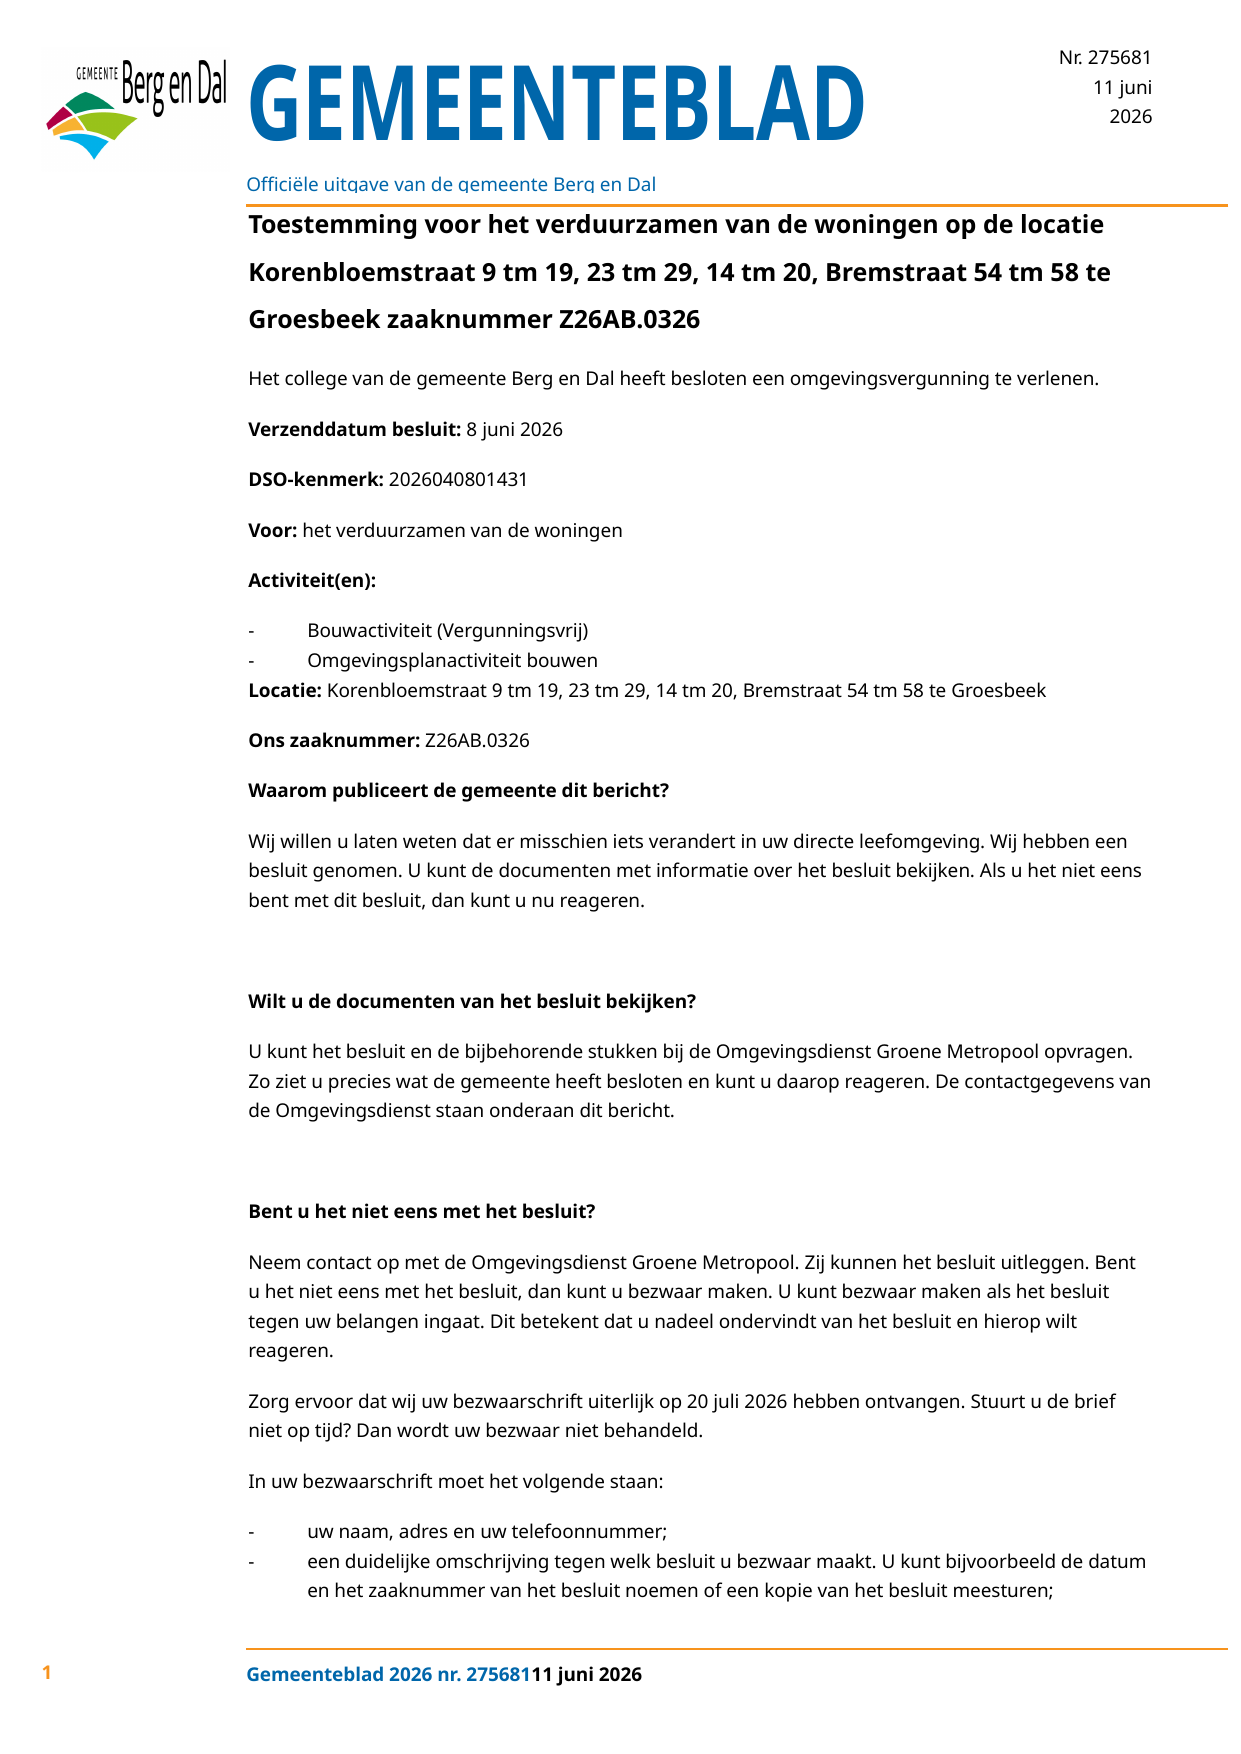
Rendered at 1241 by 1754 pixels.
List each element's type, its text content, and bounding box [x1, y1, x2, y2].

text Waarom publiceert de gemeente dit bericht? [248, 778, 1152, 803]
text Toestemming voor het verduurzamen van de woningen op de locatie Korenbloemstraat 9 tm 19, 23 tm 29, 14 tm 20, Bremstraat 54 tm 58 te Groesbeek zaaknummer Z26AB.0326 [248, 207, 1152, 336]
text U kunt het besluit en de bijbehorende stukken bij de Omgevingsdienst Groene Metropool opvragen. Zo ziet u precies wat de gemeente heeft besloten en kunt u daarop reageren. De contactgegevens van de Omgevingsdienst staan onderaan dit bericht. [248, 1038, 1152, 1123]
text Verzenddatum besluit: 8 juni 2026 [248, 416, 1152, 442]
text In uw bezwaarschrift moet het volgende staan: [248, 1468, 1152, 1494]
text Activiteit(en): [248, 567, 1152, 593]
text Wij willen u laten weten dat er misschien iets verandert in uw directe leefomgeving. Wij hebben een besluit genomen. U kunt de documenten met informatie over het besluit bekijken. Als u het niet eens bent met dit besluit, dan kunt u nu reageren. [248, 828, 1152, 913]
picture [41, 47, 231, 172]
text DSO-kenmerk: 2026040801431 [248, 466, 1152, 492]
list uw naam, adres en uw telefoonnummer; [248, 1518, 1152, 1544]
text Zorg ervoor dat wij uw bezwaarschrift uiterlijk op 20 juli 2026 hebben ontvangen. Stuurt u de brief niet op tijd? Dan wordt uw bezwaar niet behandeld. [248, 1388, 1152, 1443]
text Ons zaaknummer: Z26AB.0326 [248, 727, 1152, 753]
text Voor: het verduurzamen van de woningen [248, 517, 1152, 542]
list een duidelijke omschrijving tegen welk besluit u bezwaar maakt. U kunt bijvoorbeeld de datum en het zaaknummer van het besluit noemen of een kopie van het besluit meesturen; [248, 1548, 1152, 1603]
text Wilt u de documenten van het besluit bekijken? [248, 988, 1152, 1014]
text Bent u het niet eens met het besluit? [248, 1198, 1152, 1224]
text Locatie: Korenbloemstraat 9 tm 19, 23 tm 29, 14 tm 20, Bremstraat 54 tm 58 te Groesbeek [248, 677, 1152, 702]
text Het college van de gemeente Berg en Dal heeft besloten een omgevingsvergunning te verlenen. [248, 366, 1152, 391]
list Bouwactiviteit (Vergunningsvrij) [248, 618, 1152, 643]
list Omgevingsplanactiviteit bouwen [248, 647, 1152, 673]
text Neem contact op met de Omgevingsdienst Groene Metropool. Zij kunnen het besluit uitleggen. Bent u het niet eens met het besluit, dan kunt u bezwaar maken. U kunt bezwaar maken als het besluit tegen uw belangen ingaat. Dit betekent dat u nadeel ondervindt van het besluit en hierop wilt reageren. [248, 1249, 1152, 1363]
